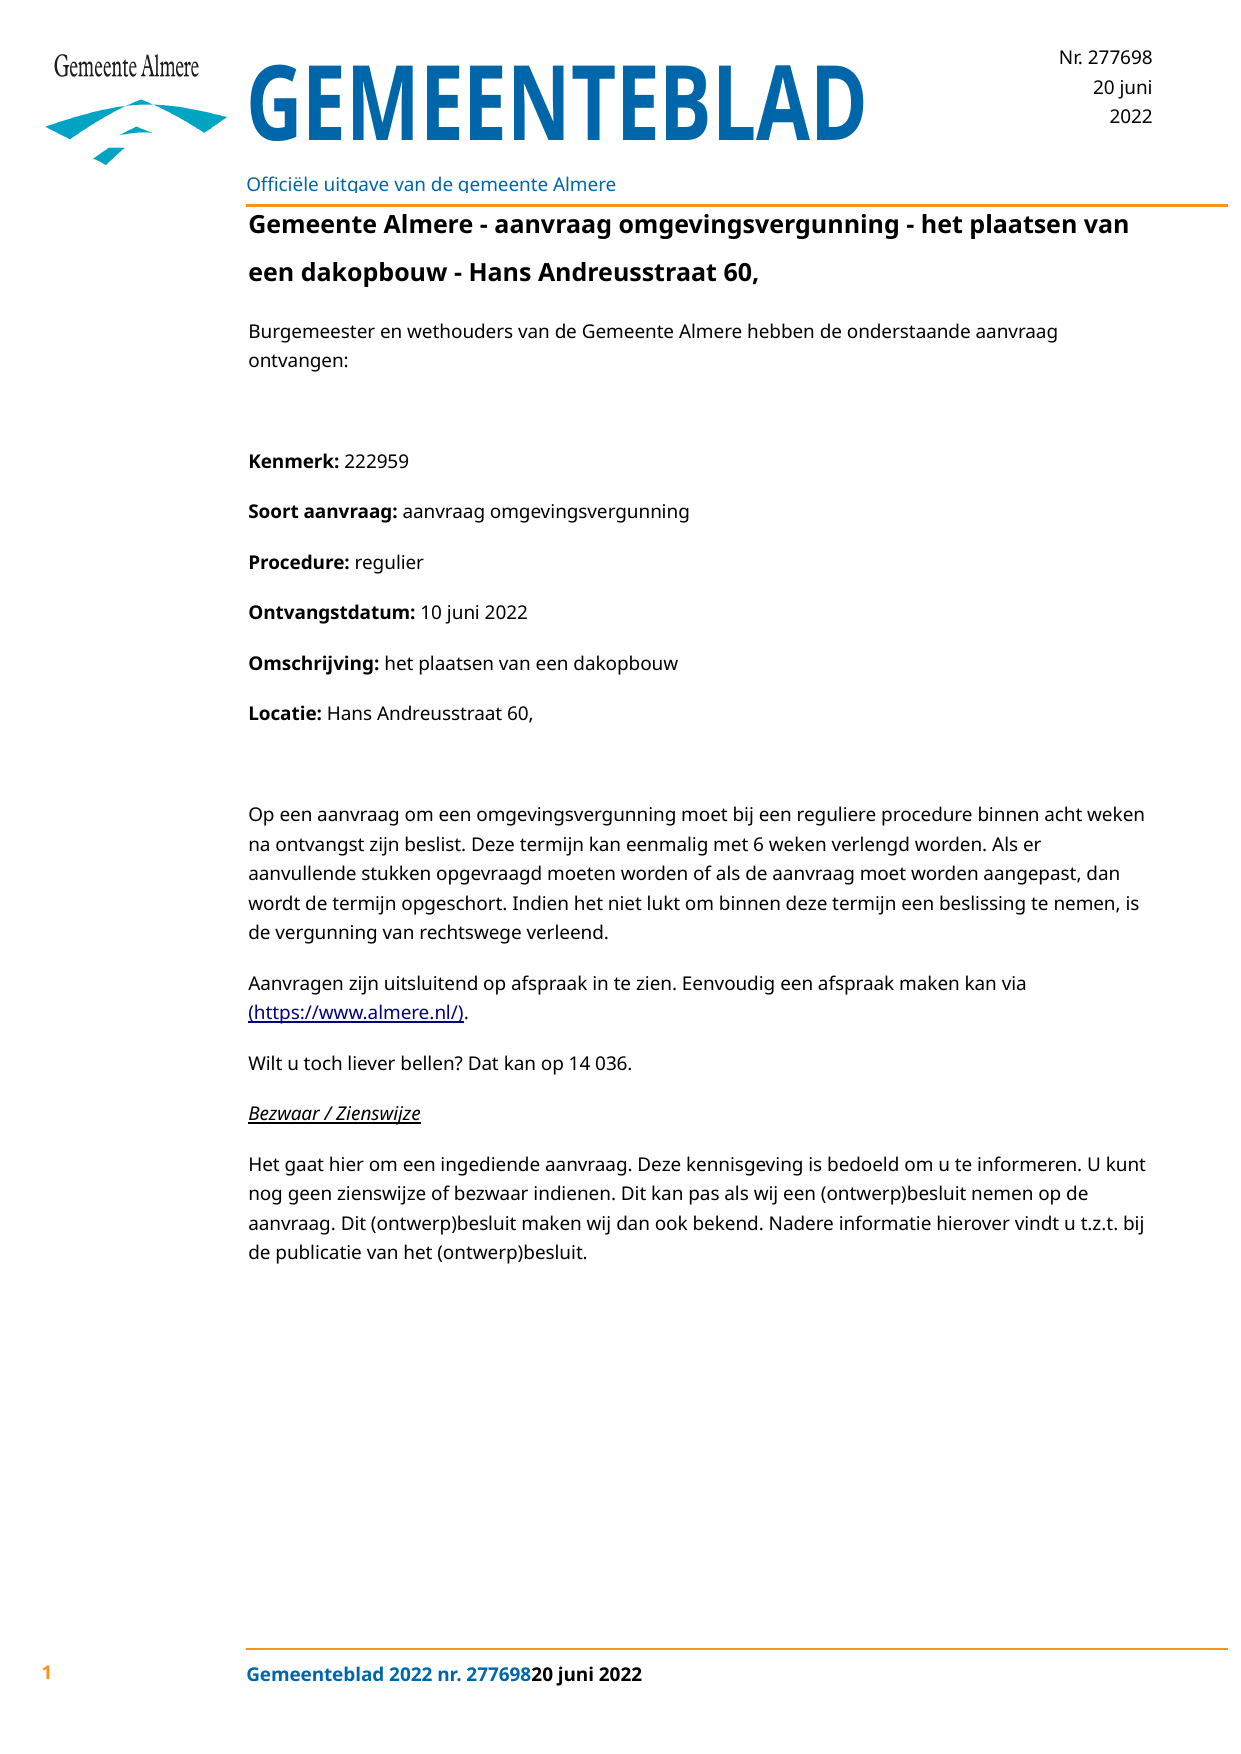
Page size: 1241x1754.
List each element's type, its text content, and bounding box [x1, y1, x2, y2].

text Op een aanvraag om een omgevingsvergunning moet bij een reguliere procedure binnen acht weken na ontvangst zijn beslist. Deze termijn kan eenmalig met 6 weken verlengd worden. Als er aanvullende stukken opgevraagd moeten worden of als de aanvraag moet worden aangepast, dan wordt de termijn opgeschort. Indien het niet lukt om binnen deze termijn een beslissing te nemen, is de vergunning van rechtswege verleend. [248, 801, 1152, 945]
text Gemeente Almere - aanvraag omgevingsvergunning - het plaatsen van een dakopbouw - Hans Andreusstraat 60, [248, 207, 1152, 288]
text Wilt u toch liever bellen? Dat kan op 14 036. [248, 1050, 1152, 1076]
text Procedure: regulier [248, 549, 1152, 575]
text Burgemeester en wethouders van de Gemeente Almere hebben de onderstaande aanvraag ontvangen: [248, 318, 1152, 373]
text Omschrijving: het plaatsen van een dakopbouw [248, 650, 1152, 676]
text Bezwaar / Zienswijze [248, 1100, 1152, 1126]
text Ontvangstdatum: 10 juni 2022 [248, 599, 1152, 625]
picture [41, 47, 231, 172]
text Kenmerk: 222959 [248, 448, 1152, 474]
text Het gaat hier om een ingediende aanvraag. Deze kennisgeving is bedoeld om u te informeren. U kunt nog geen zienswijze of bezwaar indienen. Dit kan pas als wij een (ontwerp)besluit nemen op de aanvraag. Dit (ontwerp)besluit maken wij dan ook bekend. Nadere informatie hierover vindt u t.z.t. bij de publicatie van het (ontwerp)besluit. [248, 1151, 1152, 1265]
text Locatie: Hans Andreusstraat 60, [248, 700, 1152, 726]
text Aanvragen zijn uitsluitend op afspraak in te zien. Eenvoudig een afspraak maken kan via (https://www.almere.nl/). [248, 970, 1152, 1025]
text Soort aanvraag: aanvraag omgevingsvergunning [248, 499, 1152, 524]
